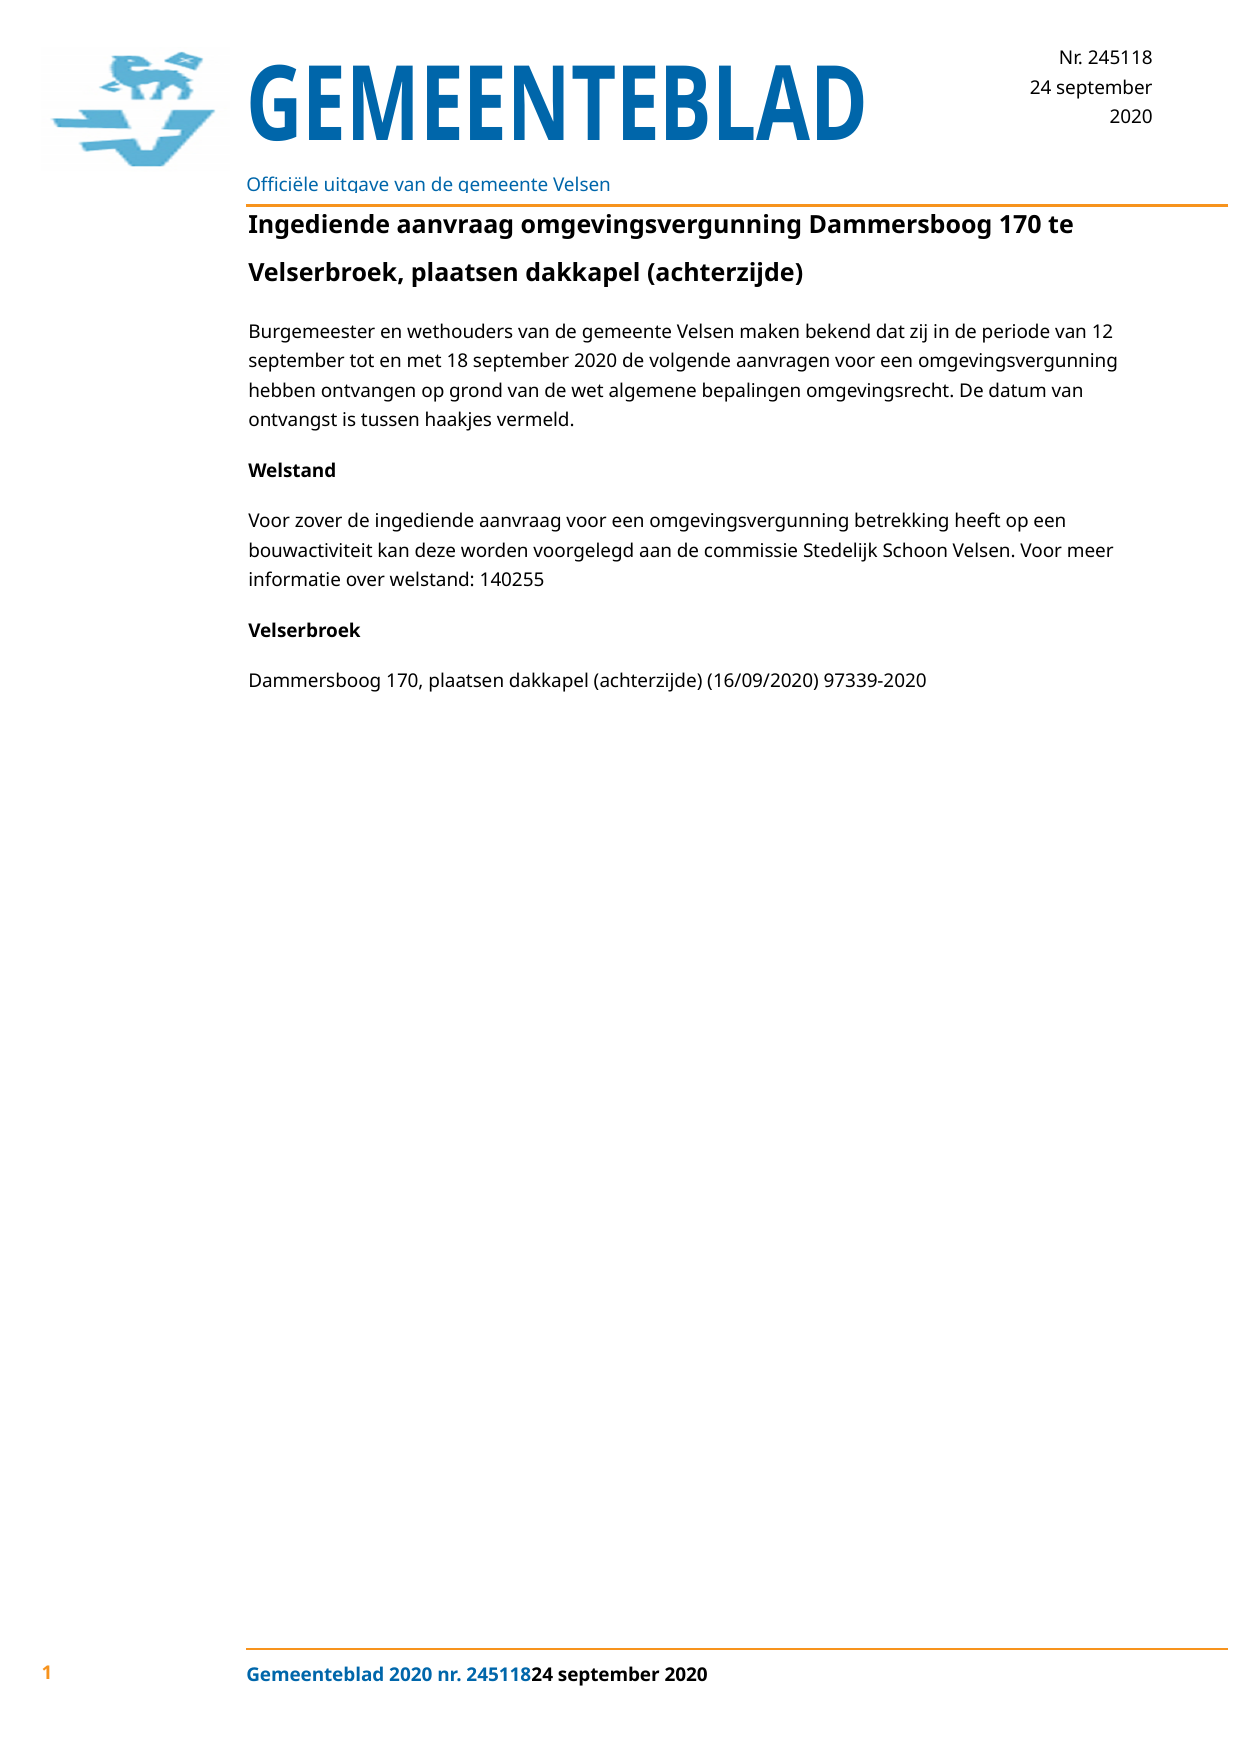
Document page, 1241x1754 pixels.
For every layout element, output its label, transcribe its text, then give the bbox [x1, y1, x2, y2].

text Dammersboog 170, plaatsen dakkapel (achterzijde) (16/09/2020) 97339-2020 [248, 667, 1152, 693]
text Welstand [248, 457, 1152, 483]
text Voor zover de ingediende aanvraag voor een omgevingsvergunning betrekking heeft op een bouwactiviteit kan deze worden voorgelegd aan de commissie Stedelijk Schoon Velsen. Voor meer informatie over welstand: 140255 [248, 507, 1152, 592]
text Burgemeester en wethouders van de gemeente Velsen maken bekend dat zij in de periode van 12 september tot en met 18 september 2020 de volgende aanvragen voor een omgevingsvergunning hebben ontvangen op grond van de wet algemene bepalingen omgevingsrecht. De datum van ontvangst is tussen haakjes vermeld. [248, 318, 1152, 432]
text Ingediende aanvraag omgevingsvergunning Dammersboog 170 te Velserbroek, plaatsen dakkapel (achterzijde) [248, 207, 1152, 288]
text Velserbroek [248, 617, 1152, 643]
picture [41, 47, 231, 172]
